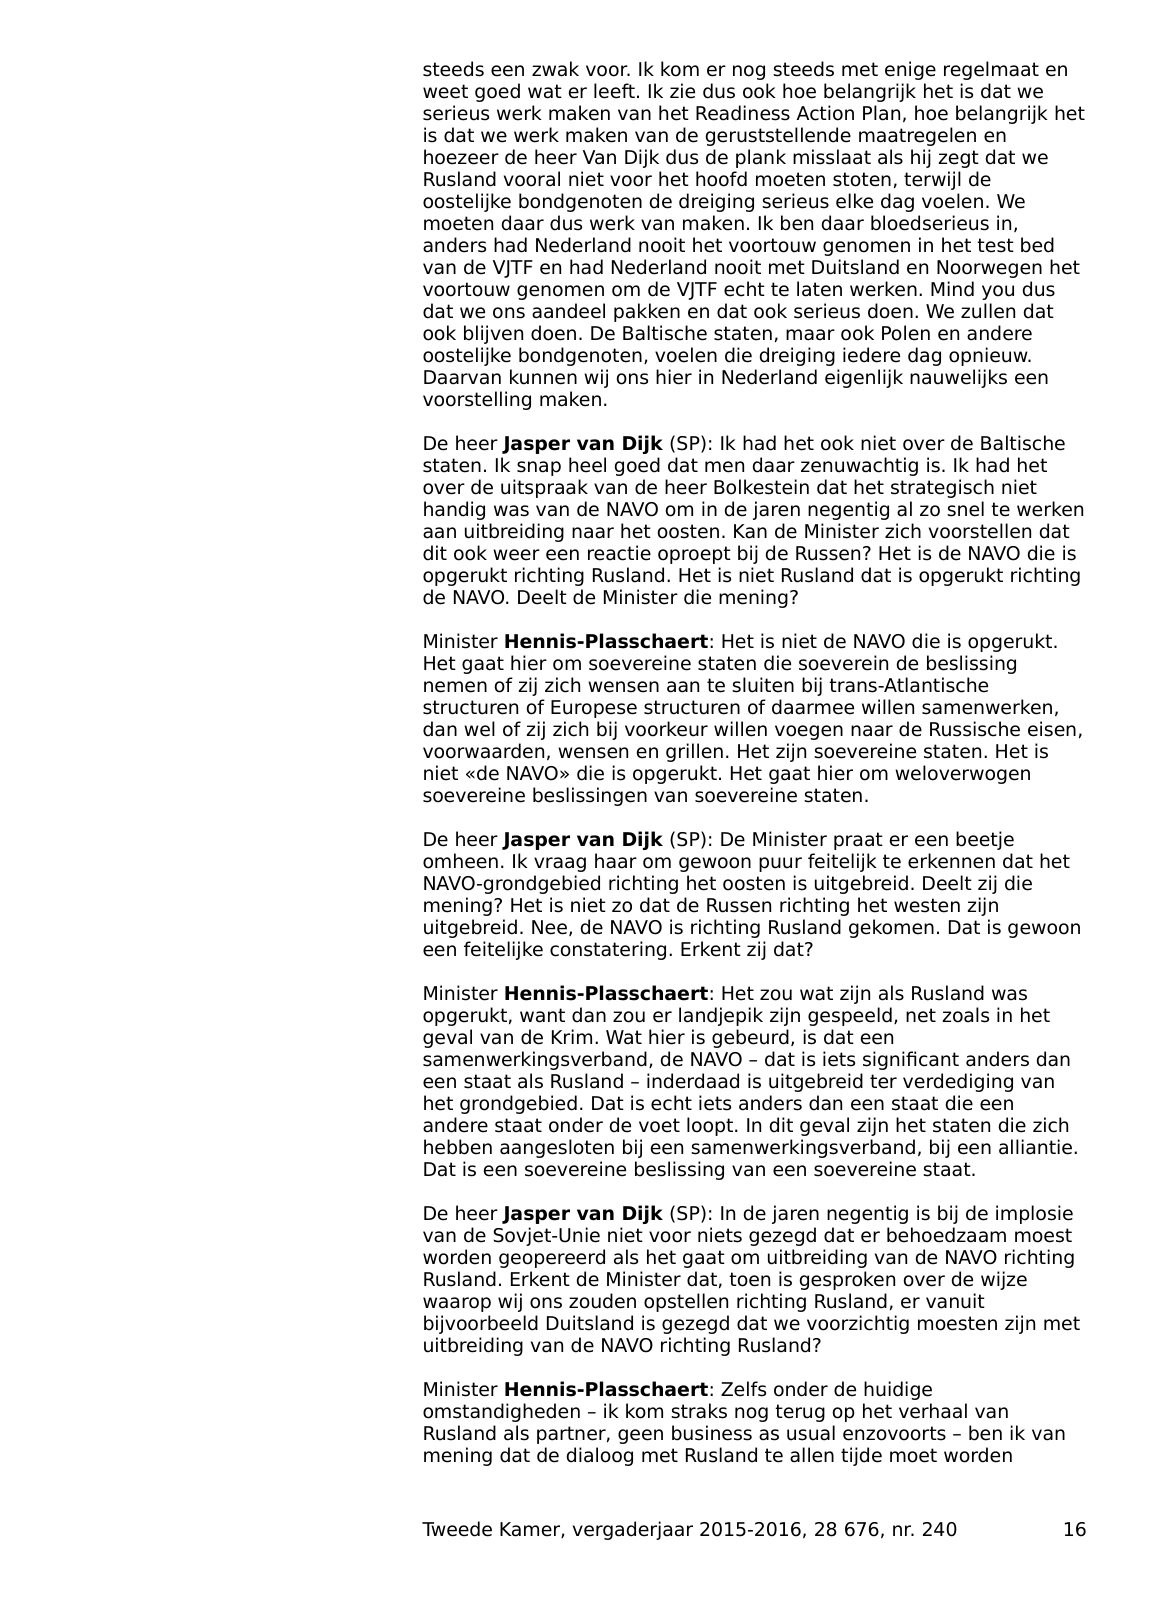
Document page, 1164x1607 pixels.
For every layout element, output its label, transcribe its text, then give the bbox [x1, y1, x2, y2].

text De heer Jasper van Dijk (SP): De Minister praat er een beetje omheen. Ik vraag haar om gewoon puur feitelijk te erkennen dat het NAVO-grondgebied richting het oosten is uitgebreid. Deelt zij die mening? Het is niet zo dat de Russen richting het westen zijn uitgebreid. Nee, de NAVO is richting Rusland gekomen. Dat is gewoon een feitelijke constatering. Erkent zij dat? [422, 829, 1087, 961]
text De heer Jasper van Dijk (SP): In de jaren negentig is bij de implosie van de Sovjet-Unie niet voor niets gezegd dat er behoedzaam moest worden geopereerd als het gaat om uitbreiding van de NAVO richting Rusland. Erkent de Minister dat, toen is gesproken over de wijze waarop wij ons zouden opstellen richting Rusland, er vanuit bijvoorbeeld Duitsland is gezegd dat we voorzichtig moesten zijn met uitbreiding van de NAVO richting Rusland? [422, 1203, 1087, 1357]
text Minister Hennis-Plasschaert: Zelfs onder de huidige omstandigheden – ik kom straks nog terug op het verhaal van Rusland als partner, geen business as usual enzovoorts – ben ik van mening dat de dialoog met Rusland te allen tijde moet worden [422, 1379, 1087, 1467]
text De heer Jasper van Dijk (SP): Ik had het ook niet over de Baltische staten. Ik snap heel goed dat men daar zenuwachtig is. Ik had het over de uitspraak van de heer Bolkestein dat het strategisch niet handig was van de NAVO om in de jaren negentig al zo snel te werken aan uitbreiding naar het oosten. Kan de Minister zich voorstellen dat dit ook weer een reactie oproept bij de Russen? Het is de NAVO die is opgerukt richting Rusland. Het is niet Rusland dat is opgerukt richting de NAVO. Deelt de Minister die mening? [422, 433, 1087, 609]
text steeds een zwak voor. Ik kom er nog steeds met enige regelmaat en weet goed wat er leeft. Ik zie dus ook hoe belangrijk het is dat we serieus werk maken van het Readiness Action Plan, hoe belangrijk het is dat we werk maken van de geruststellende maatregelen en hoezeer de heer Van Dijk dus de plank misslaat als hij zegt dat we Rusland vooral niet voor het hoofd moeten stoten, terwijl de oostelijke bondgenoten de dreiging serieus elke dag voelen. We moeten daar dus werk van maken. Ik ben daar bloedserieus in, anders had Nederland nooit het voortouw genomen in het test bed van de VJTF en had Nederland nooit met Duitsland en Noorwegen het voortouw genomen om de VJTF echt te laten werken. Mind you dus dat we ons aandeel pakken en dat ook serieus doen. We zullen dat ook blijven doen. De Baltische staten, maar ook Polen en andere oostelijke bondgenoten, voelen die dreiging iedere dag opnieuw. Daarvan kunnen wij ons hier in Nederland eigenlijk nauwelijks een voorstelling maken. [422, 59, 1087, 411]
text Minister Hennis-Plasschaert: Het is niet de NAVO die is opgerukt. Het gaat hier om soevereine staten die soeverein de beslissing nemen of zij zich wensen aan te sluiten bij trans-Atlantische structuren of Europese structuren of daarmee willen samenwerken, dan wel of zij zich bij voorkeur willen voegen naar de Russische eisen, voorwaarden, wensen en grillen. Het zijn soevereine staten. Het is niet «de NAVO» die is opgerukt. Het gaat hier om weloverwogen soevereine beslissingen van soevereine staten. [422, 631, 1087, 807]
text Minister Hennis-Plasschaert: Het zou wat zijn als Rusland was opgerukt, want dan zou er landjepik zijn gespeeld, net zoals in het geval van de Krim. Wat hier is gebeurd, is dat een samenwerkingsverband, de NAVO – dat is iets significant anders dan een staat als Rusland – inderdaad is uitgebreid ter verdediging van het grondgebied. Dat is echt iets anders dan een staat die een andere staat onder de voet loopt. In dit geval zijn het staten die zich hebben aangesloten bij een samenwerkingsverband, bij een alliantie. Dat is een soevereine beslissing van een soevereine staat. [422, 983, 1087, 1181]
